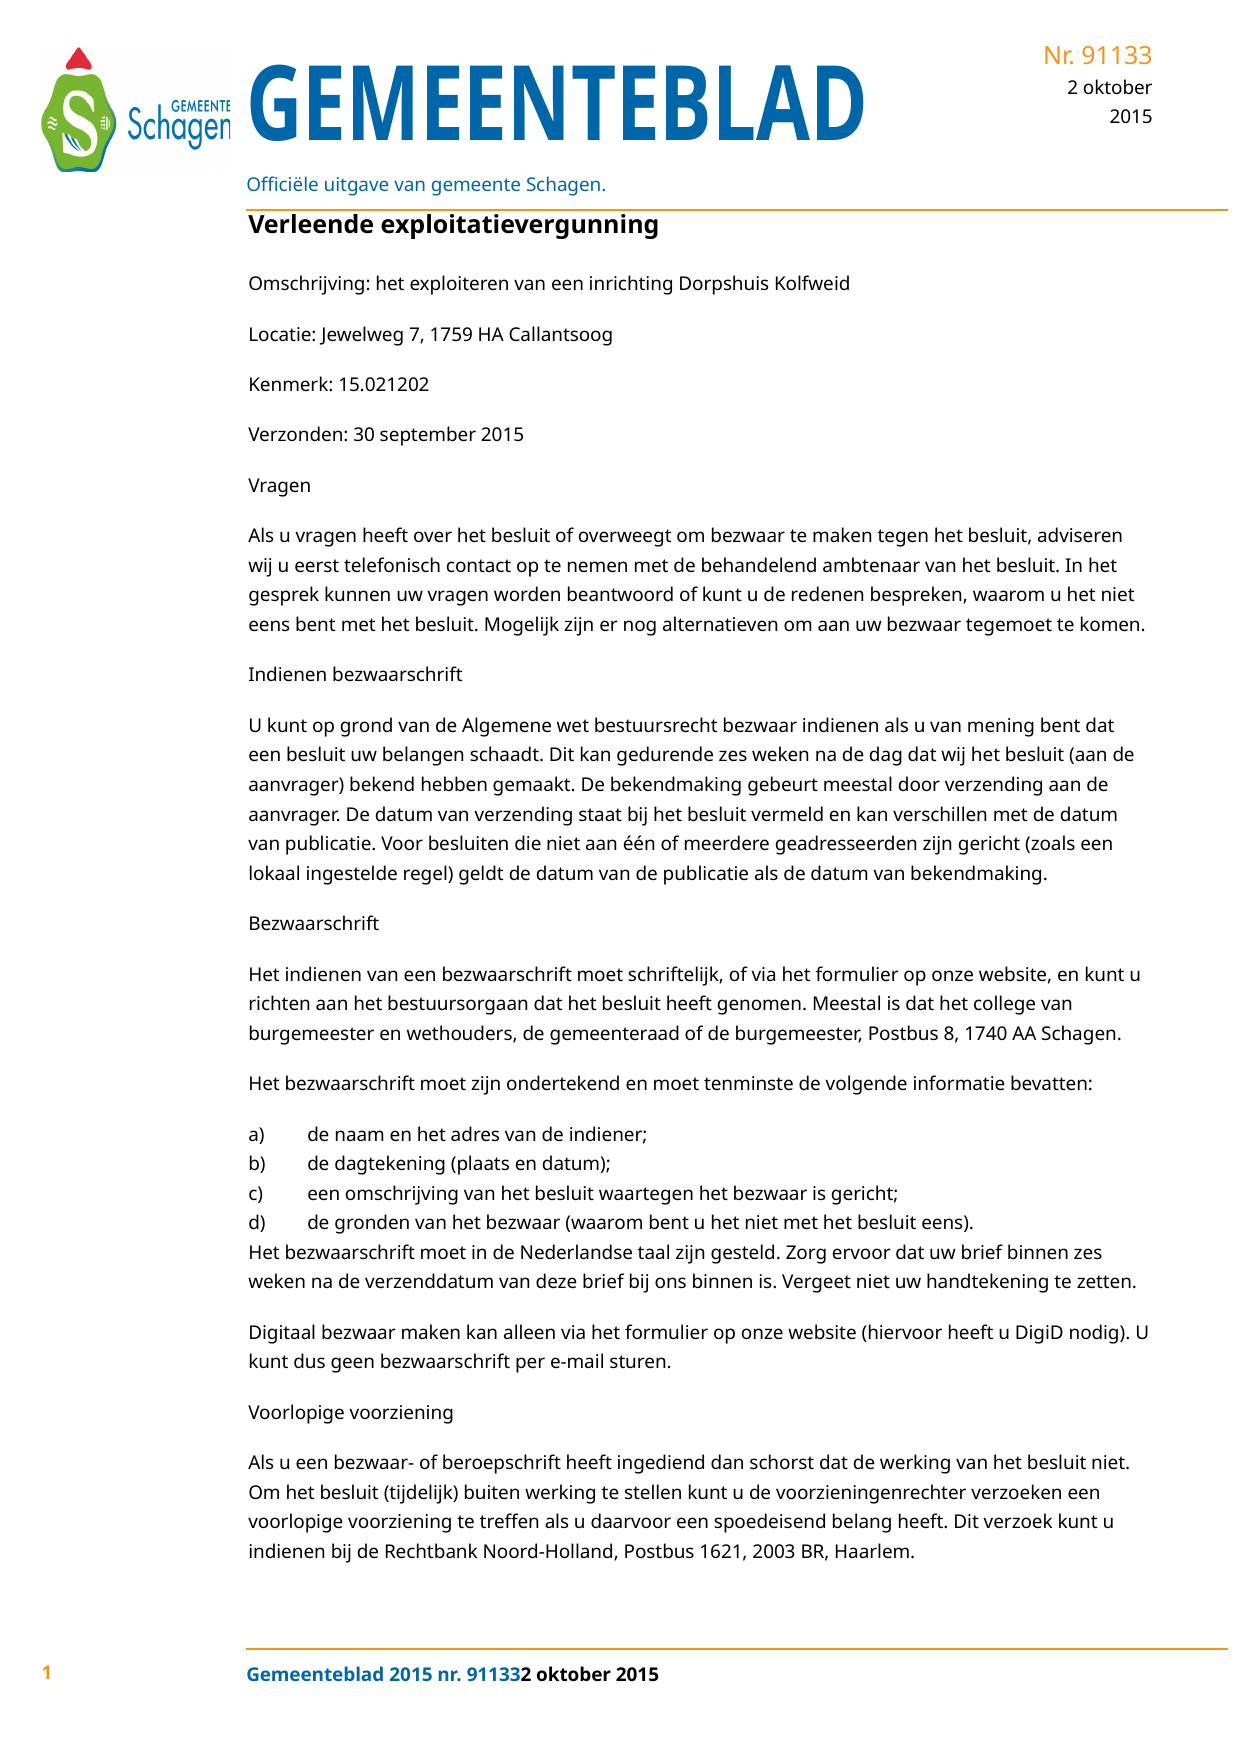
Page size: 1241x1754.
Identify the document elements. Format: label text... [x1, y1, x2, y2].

list de naam en het adres van de indiener; [248, 1121, 1152, 1146]
list de dagtekening (plaats en datum); [248, 1150, 1152, 1176]
text Als u een bezwaar- of beroepschrift heeft ingediend dan schorst dat de werking van het besluit niet. Om het besluit (tijdelijk) buiten werking te stellen kunt u de voorzieningenrechter verzoeken een voorlopige voorziening te treffen als u daarvoor een spoedeisend belang heeft. Dit verzoek kunt u indienen bij de Rechtbank Noord-Holland, Postbus 1621, 2003 BR, Haarlem. [248, 1449, 1152, 1564]
text Verzonden: 30 september 2015 [248, 422, 1152, 447]
picture [41, 47, 231, 172]
text Het bezwaarschrift moet zijn ondertekend en moet tenminste de volgende informatie bevatten: [248, 1070, 1152, 1096]
text Kenmerk: 15.021202 [248, 371, 1152, 397]
list een omschrijving van het besluit waartegen het bezwaar is gericht; [248, 1180, 1152, 1206]
text Het bezwaarschrift moet in de Nederlandse taal zijn gesteld. Zorg ervoor dat uw brief binnen zes weken na de verzenddatum van deze brief bij ons binnen is. Vergeet niet uw handtekening te zetten. [248, 1239, 1152, 1294]
text Indienen bezwaarschrift [248, 662, 1152, 687]
text Voorlopige voorziening [248, 1399, 1152, 1425]
text U kunt op grond van de Algemene wet bestuursrecht bezwaar indienen als u van mening bent dat een besluit uw belangen schaadt. Dit kan gedurende zes weken na de dag dat wij het besluit (aan de aanvrager) bekend hebben gemaakt. De bekendmaking gebeurt meestal door verzending aan de aanvrager. De datum van verzending staat bij het besluit vermeld en kan verschillen met de datum van publicatie. Voor besluiten die niet aan één of meerdere geadresseerden zijn gericht (zoals een lokaal ingestelde regel) geldt de datum van de publicatie als de datum van bekendmaking. [248, 712, 1152, 886]
text Vragen [248, 472, 1152, 498]
text Locatie: Jewelweg 7, 1759 HA Callantsoog [248, 321, 1152, 346]
text Verleende exploitatievergunning [248, 211, 1152, 241]
text Het indienen van een bezwaarschrift moet schriftelijk, of via het formulier op onze website, en kunt u richten aan het bestuursorgaan dat het besluit heeft genomen. Meestal is dat het college van burgemeester en wethouders, de gemeenteraad of de burgemeester, Postbus 8, 1740 AA Schagen. [248, 961, 1152, 1046]
text Als u vragen heeft over het besluit of overweegt om bezwaar te maken tegen het besluit, adviseren wij u eerst telefonisch contact op te nemen met de behandelend ambtenaar van het besluit. In het gesprek kunnen uw vragen worden beantwoord of kunt u de redenen bespreken, waarom u het niet eens bent met het besluit. Mogelijk zijn er nog alternatieven om aan uw bezwaar tegemoet te komen. [248, 522, 1152, 637]
text Bezwaarschrift [248, 910, 1152, 936]
text Digitaal bezwaar maken kan alleen via het formulier op onze website (hiervoor heeft u DigiD nodig). U kunt dus geen bezwaarschrift per e-mail sturen. [248, 1319, 1152, 1374]
text Omschrijving: het exploiteren van een inrichting Dorpshuis Kolfweid [248, 270, 1152, 296]
list de gronden van het bezwaar (waarom bent u het niet met het besluit eens). [248, 1209, 1152, 1235]
